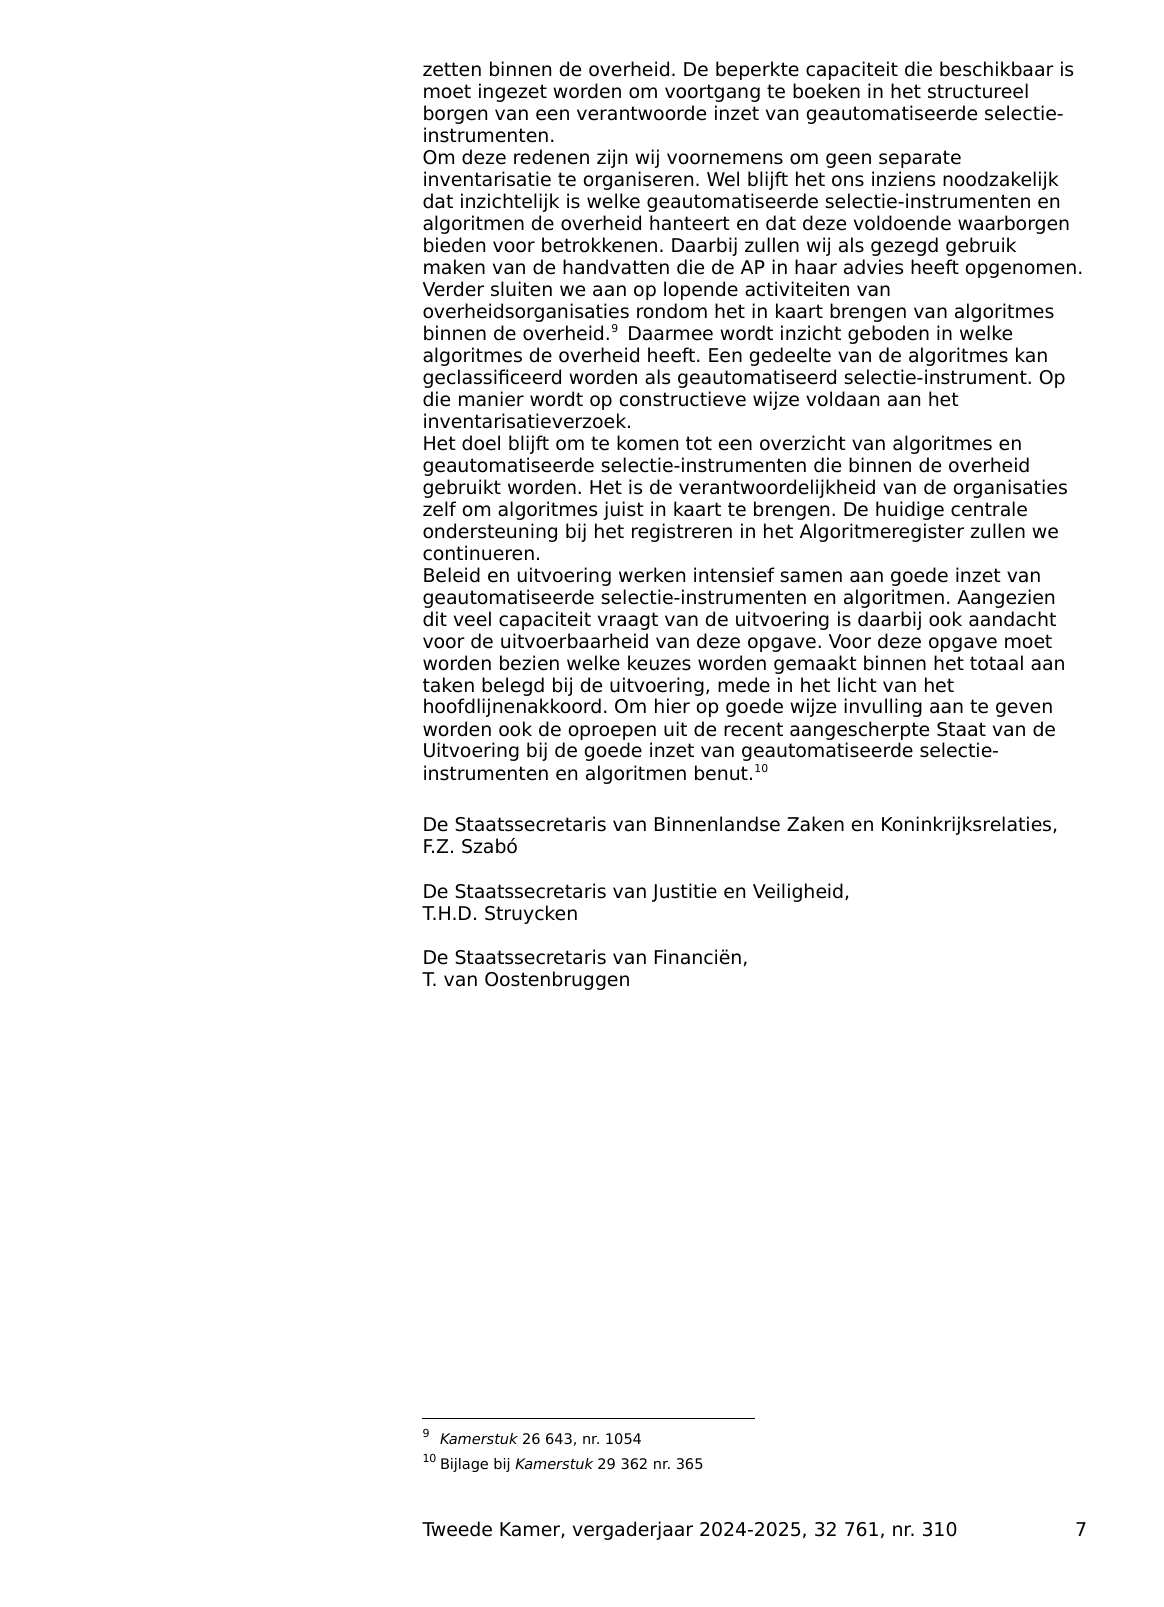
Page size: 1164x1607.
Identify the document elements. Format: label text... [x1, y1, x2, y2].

text Het doel blijft om te komen tot een overzicht van algoritmes en geautomatiseerde selectie-instrumenten die binnen de overheid gebruikt worden. Het is de verantwoordelijkheid van de organisaties zelf om algoritmes juist in kaart te brengen. De huidige centrale ondersteuning bij het registreren in het Algoritmeregister zullen we continueren. [422, 433, 1087, 564]
text Verder sluiten we aan op lopende activiteiten van overheidsorganisaties rondom het in kaart brengen van algoritmes binnen de overheid. Daarmee wordt inzicht geboden in welke algoritmes de overheid heeft. Een gedeelte van de algoritmes kan geclassificeerd worden als geautomatiseerd selectie-instrument. Op die manier wordt op constructieve wijze voldaan aan het inventarisatieverzoek. [422, 279, 1087, 433]
text zetten binnen de overheid. De beperkte capaciteit die beschikbaar is moet ingezet worden om voortgang te boeken in het structureel borgen van een verantwoorde inzet van geautomatiseerde selectie-instrumenten. [422, 59, 1087, 147]
text Beleid en uitvoering werken intensief samen aan goede inzet van geautomatiseerde selectie-instrumenten en algoritmen. Aangezien dit veel capaciteit vraagt van de uitvoering is daarbij ook aandacht voor de uitvoerbaarheid van deze opgave. Voor deze opgave moet worden bezien welke keuzes worden gemaakt binnen het totaal aan taken belegd bij de uitvoering, mede in het licht van het hoofdlijnenakkoord. Om hier op goede wijze invulling aan te geven worden ook de oproepen uit de recent aangescherpte Staat van de Uitvoering bij de goede inzet van geautomatiseerde selectie-instrumenten en algoritmen benut. [422, 564, 1087, 784]
text Bijlage bij Kamerstuk 29 362 nr. 365 [422, 1452, 1087, 1474]
text De Staatssecretaris van Justitie en Veiligheid, T.H.D. Struycken [422, 881, 1087, 924]
text De Staatssecretaris van Financiën, T. van Oostenbruggen [422, 947, 1087, 991]
text Kamerstuk 26 643, nr. 1054 [422, 1427, 1087, 1449]
text De Staatssecretaris van Binnenlandse Zaken en Koninkrijksrelaties, F.Z. Szabó [422, 814, 1087, 858]
text Om deze redenen zijn wij voornemens om geen separate inventarisatie te organiseren. Wel blijft het ons inziens noodzakelijk dat inzichtelijk is welke geautomatiseerde selectie-instrumenten en algoritmen de overheid hanteert en dat deze voldoende waarborgen bieden voor betrokkenen. Daarbij zullen wij als gezegd gebruik maken van de handvatten die de AP in haar advies heeft opgenomen. [422, 147, 1087, 279]
